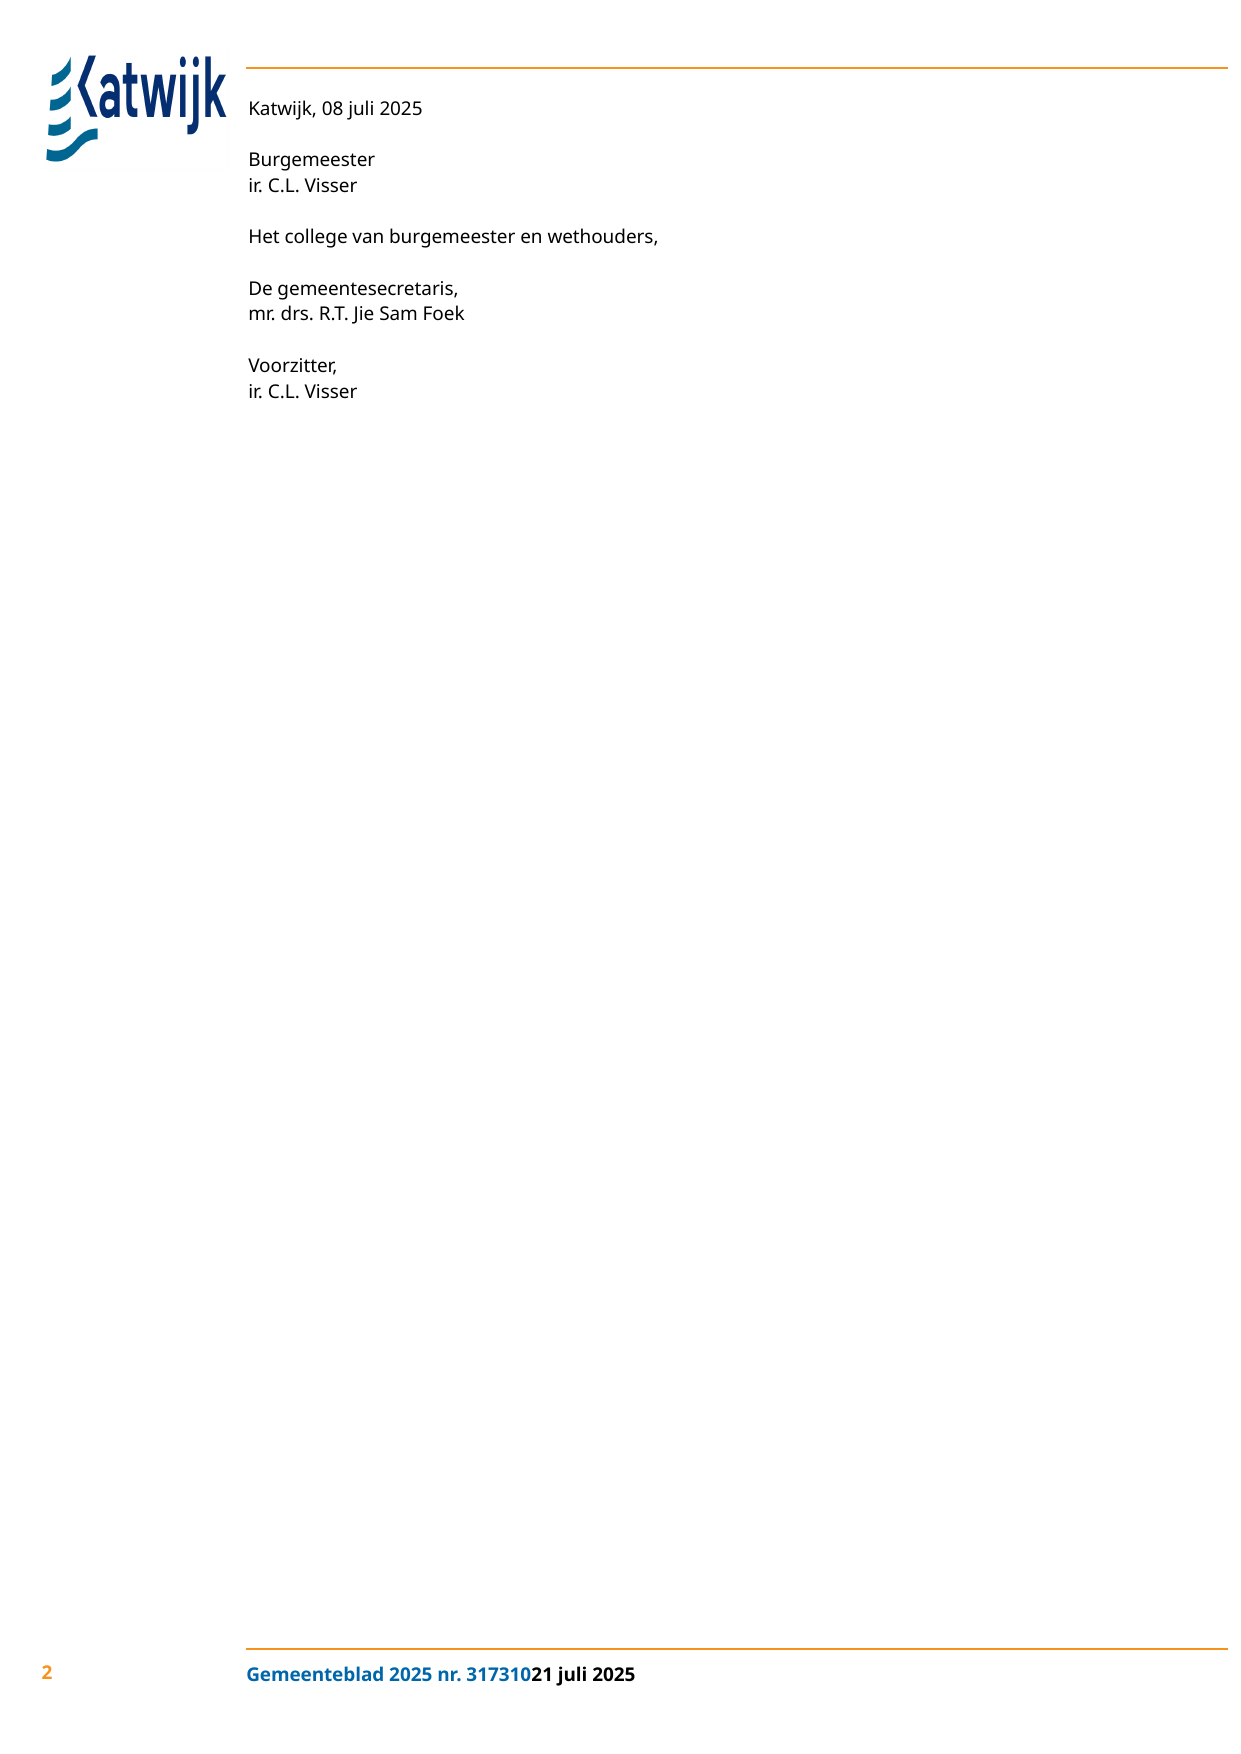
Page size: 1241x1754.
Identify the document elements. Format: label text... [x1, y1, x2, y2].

text ir. C.L. Visser [248, 172, 1152, 198]
text ir. C.L. Visser [248, 378, 1152, 403]
text Katwijk, 08 juli 2025 [248, 95, 1152, 121]
text Het college van burgemeester en wethouders, [248, 223, 1152, 249]
text De gemeentesecretaris, [248, 275, 1152, 301]
text Voorzitter, [248, 352, 1152, 378]
picture [41, 47, 231, 172]
text mr. drs. R.T. Jie Sam Foek [248, 301, 1152, 326]
text Burgemeester [248, 146, 1152, 172]
